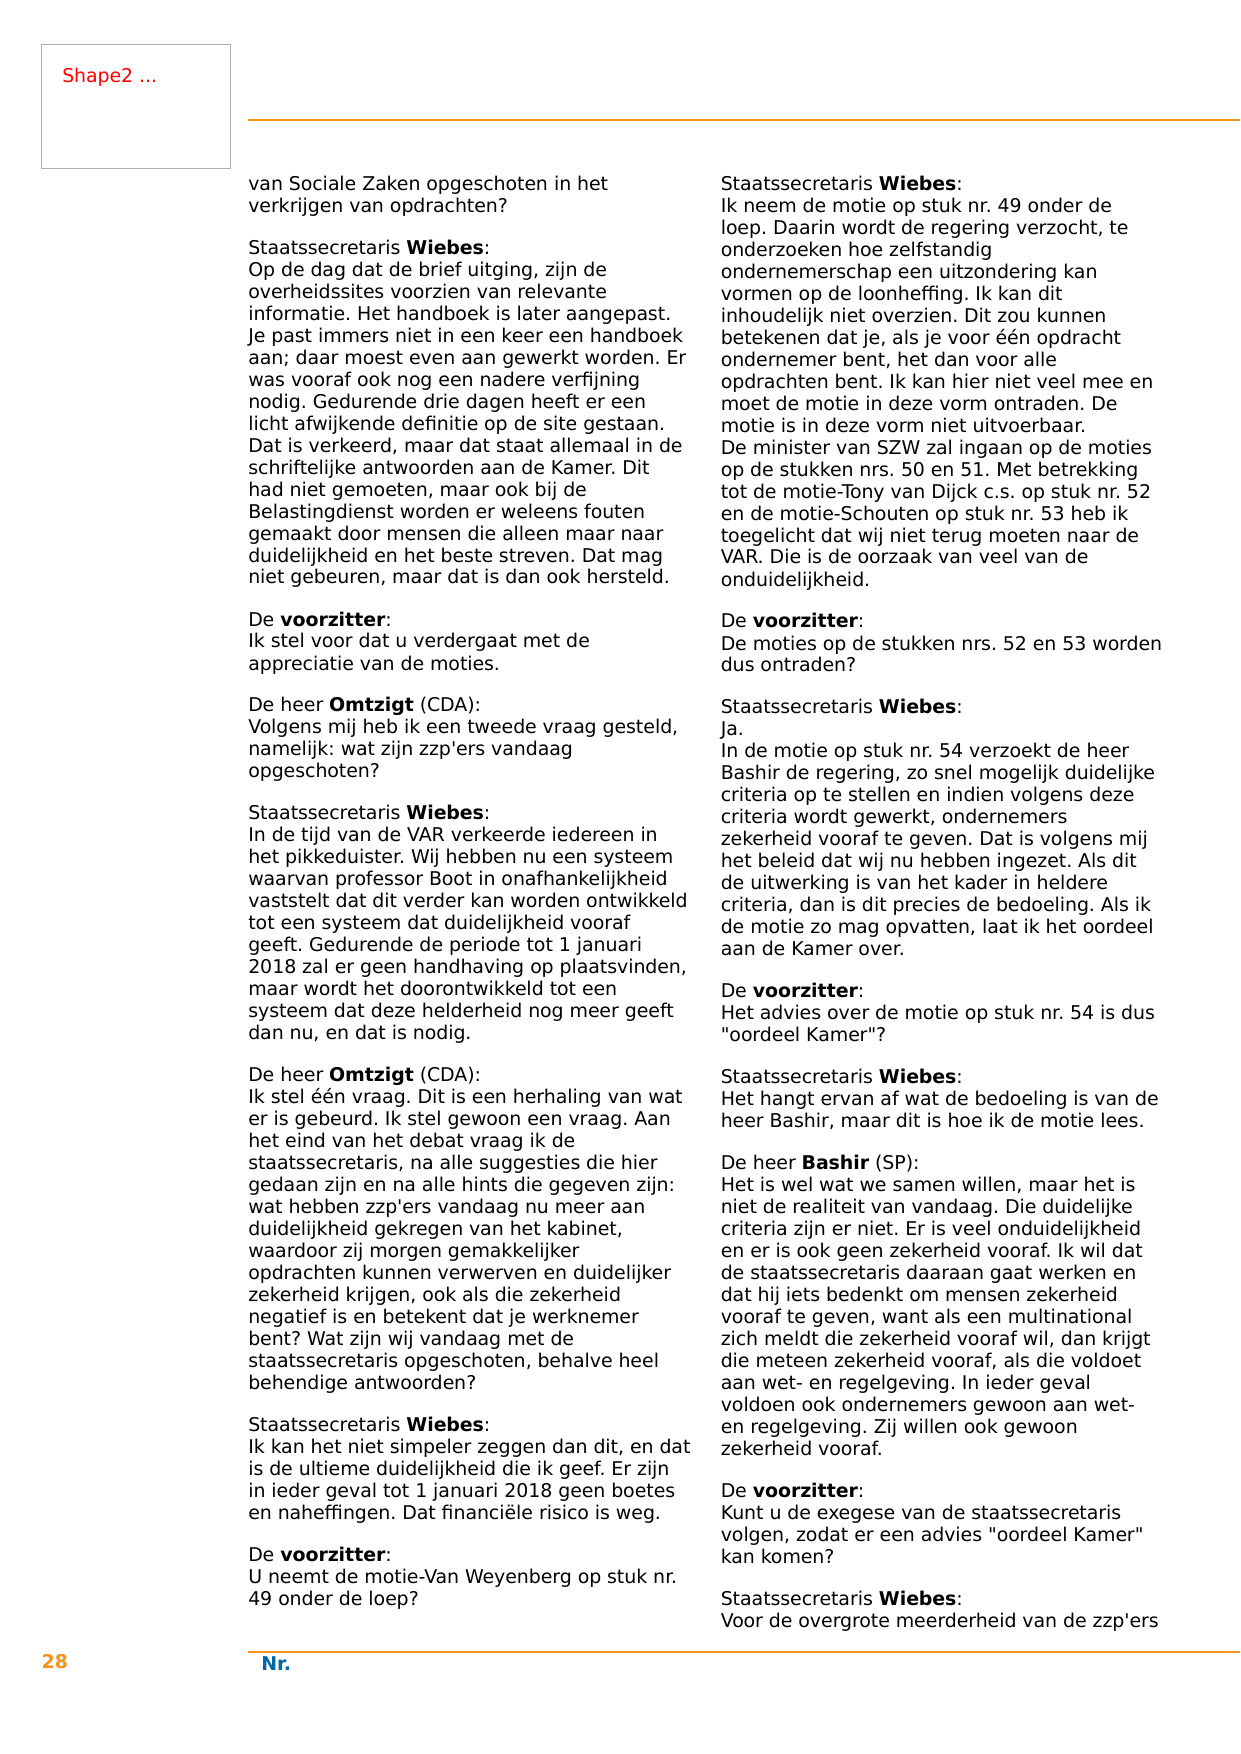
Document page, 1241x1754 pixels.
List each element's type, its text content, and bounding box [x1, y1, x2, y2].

text Het hangt ervan af wat de bedoeling is van de heer Bashir, maar dit is hoe ik de motie lees. [721, 1088, 1163, 1132]
text In de tijd van de VAR verkeerde iedereen in het pikkeduister. Wij hebben nu een systeem waarvan professor Boot in onafhankelijkheid vaststelt dat dit verder kan worden ontwikkeld tot een systeem dat duidelijkheid vooraf geeft. Gedurende de periode tot 1 januari 2018 zal er geen handhaving op plaatsvinden, maar wordt het doorontwikkeld tot een systeem dat deze helderheid nog meer geeft dan nu, en dat is nodig. [248, 824, 691, 1044]
text Staatssecretaris Wiebes: [248, 802, 691, 824]
text Ik neem de motie op stuk nr. 49 onder de loep. Daarin wordt de regering verzocht, te onderzoeken hoe zelfstandig ondernemerschap een uitzondering kan vormen op de loonheffing. Ik kan dit inhoudelijk niet overzien. Dit zou kunnen betekenen dat je, als je voor één opdracht ondernemer bent, het dan voor alle opdrachten bent. Ik kan hier niet veel mee en moet de motie in deze vorm ontraden. De motie is in deze vorm niet uitvoerbaar. [721, 195, 1163, 437]
text Staatssecretaris Wiebes: [721, 1066, 1163, 1088]
text De heer Bashir (SP): [721, 1152, 1163, 1174]
text De heer Omtzigt (CDA): [248, 1064, 691, 1086]
text Staatssecretaris Wiebes: [721, 696, 1163, 718]
text De minister van SZW zal ingaan op de moties op de stukken nrs. 50 en 51. Met betrekking tot de motie-Tony van Dijck c.s. op stuk nr. 52 en de motie-Schouten op stuk nr. 53 heb ik toegelicht dat wij niet terug moeten naar de VAR. Die is de oorzaak van veel van de onduidelijkheid. [721, 437, 1163, 590]
text Het advies over de motie op stuk nr. 54 is dus "oordeel Kamer"? [721, 1002, 1163, 1046]
text Ik stel één vraag. Dit is een herhaling van wat er is gebeurd. Ik stel gewoon een vraag. Aan het eind van het debat vraag ik de staatssecretaris, na alle suggesties die hier gedaan zijn en na alle hints die gegeven zijn: wat hebben zzp'ers vandaag nu meer aan duidelijkheid gekregen van het kabinet, waardoor zij morgen gemakkelijker opdrachten kunnen verwerven en duidelijker zekerheid krijgen, ook als die zekerheid negatief is en betekent dat je werknemer bent? Wat zijn wij vandaag met de staatssecretaris opgeschoten, behalve heel behendige antwoorden? [248, 1086, 691, 1394]
text Ja. [721, 718, 1163, 740]
text van Sociale Zaken opgeschoten in het verkrijgen van opdrachten? [248, 173, 691, 217]
text De voorzitter: [248, 1544, 691, 1566]
text Staatssecretaris Wiebes: [248, 1414, 691, 1436]
text Ik stel voor dat u verdergaat met de appreciatie van de moties. [248, 630, 691, 674]
text De voorzitter: [721, 610, 1163, 632]
text De voorzitter: [248, 608, 691, 630]
text De voorzitter: [721, 1480, 1163, 1502]
text De moties op de stukken nrs. 52 en 53 worden dus ontraden? [721, 632, 1163, 676]
text Op de dag dat de brief uitging, zijn de overheidssites voorzien van relevante informatie. Het handboek is later aangepast. Je past immers niet in een keer een handboek aan; daar moest even aan gewerkt worden. Er was vooraf ook nog een nadere verfijning nodig. Gedurende drie dagen heeft er een licht afwijkende definitie op de site gestaan. Dat is verkeerd, maar dat staat allemaal in de schriftelijke antwoorden aan de Kamer. Dit had niet gemoeten, maar ook bij de Belastingdienst worden er weleens fouten gemaakt door mensen die alleen maar naar duidelijkheid en het beste streven. Dat mag niet gebeuren, maar dat is dan ook hersteld. [248, 259, 691, 588]
text Staatssecretaris Wiebes: [248, 237, 691, 259]
text De voorzitter: [721, 980, 1163, 1002]
text Het is wel wat we samen willen, maar het is niet de realiteit van vandaag. Die duidelijke criteria zijn er niet. Er is veel onduidelijkheid en er is ook geen zekerheid vooraf. Ik wil dat de staatssecretaris daaraan gaat werken en dat hij iets bedenkt om mensen zekerheid vooraf te geven, want als een multinational zich meldt die zekerheid vooraf wil, dan krijgt die meteen zekerheid vooraf, als die voldoet aan wet- en regelgeving. In ieder geval voldoen ook ondernemers gewoon aan wet- en regelgeving. Zij willen ook gewoon zekerheid vooraf. [721, 1174, 1163, 1460]
text Staatssecretaris Wiebes: [721, 1588, 1163, 1609]
text Voor de overgrote meerderheid van de zzp'ers [721, 1609, 1163, 1632]
text Kunt u de exegese van de staatssecretaris volgen, zodat er een advies "oordeel Kamer" kan komen? [721, 1502, 1163, 1568]
text Staatssecretaris Wiebes: [721, 173, 1163, 195]
text Volgens mij heb ik een tweede vraag gesteld, namelijk: wat zijn zzp'ers vandaag opgeschoten? [248, 716, 691, 782]
text Ik kan het niet simpeler zeggen dan dit, en dat is de ultieme duidelijkheid die ik geef. Er zijn in ieder geval tot 1 januari 2018 geen boetes en naheffingen. Dat financiële risico is weg. [248, 1436, 691, 1524]
text De heer Omtzigt (CDA): [248, 694, 691, 716]
text In de motie op stuk nr. 54 verzoekt de heer Bashir de regering, zo snel mogelijk duidelijke criteria op te stellen en indien volgens deze criteria wordt gewerkt, ondernemers zekerheid vooraf te geven. Dat is volgens mij het beleid dat wij nu hebben ingezet. Als dit de uitwerking is van het kader in heldere criteria, dan is dit precies de bedoeling. Als ik de motie zo mag opvatten, laat ik het oordeel aan de Kamer over. [721, 740, 1163, 960]
text U neemt de motie-Van Weyenberg op stuk nr. 49 onder de loep? [248, 1566, 691, 1609]
